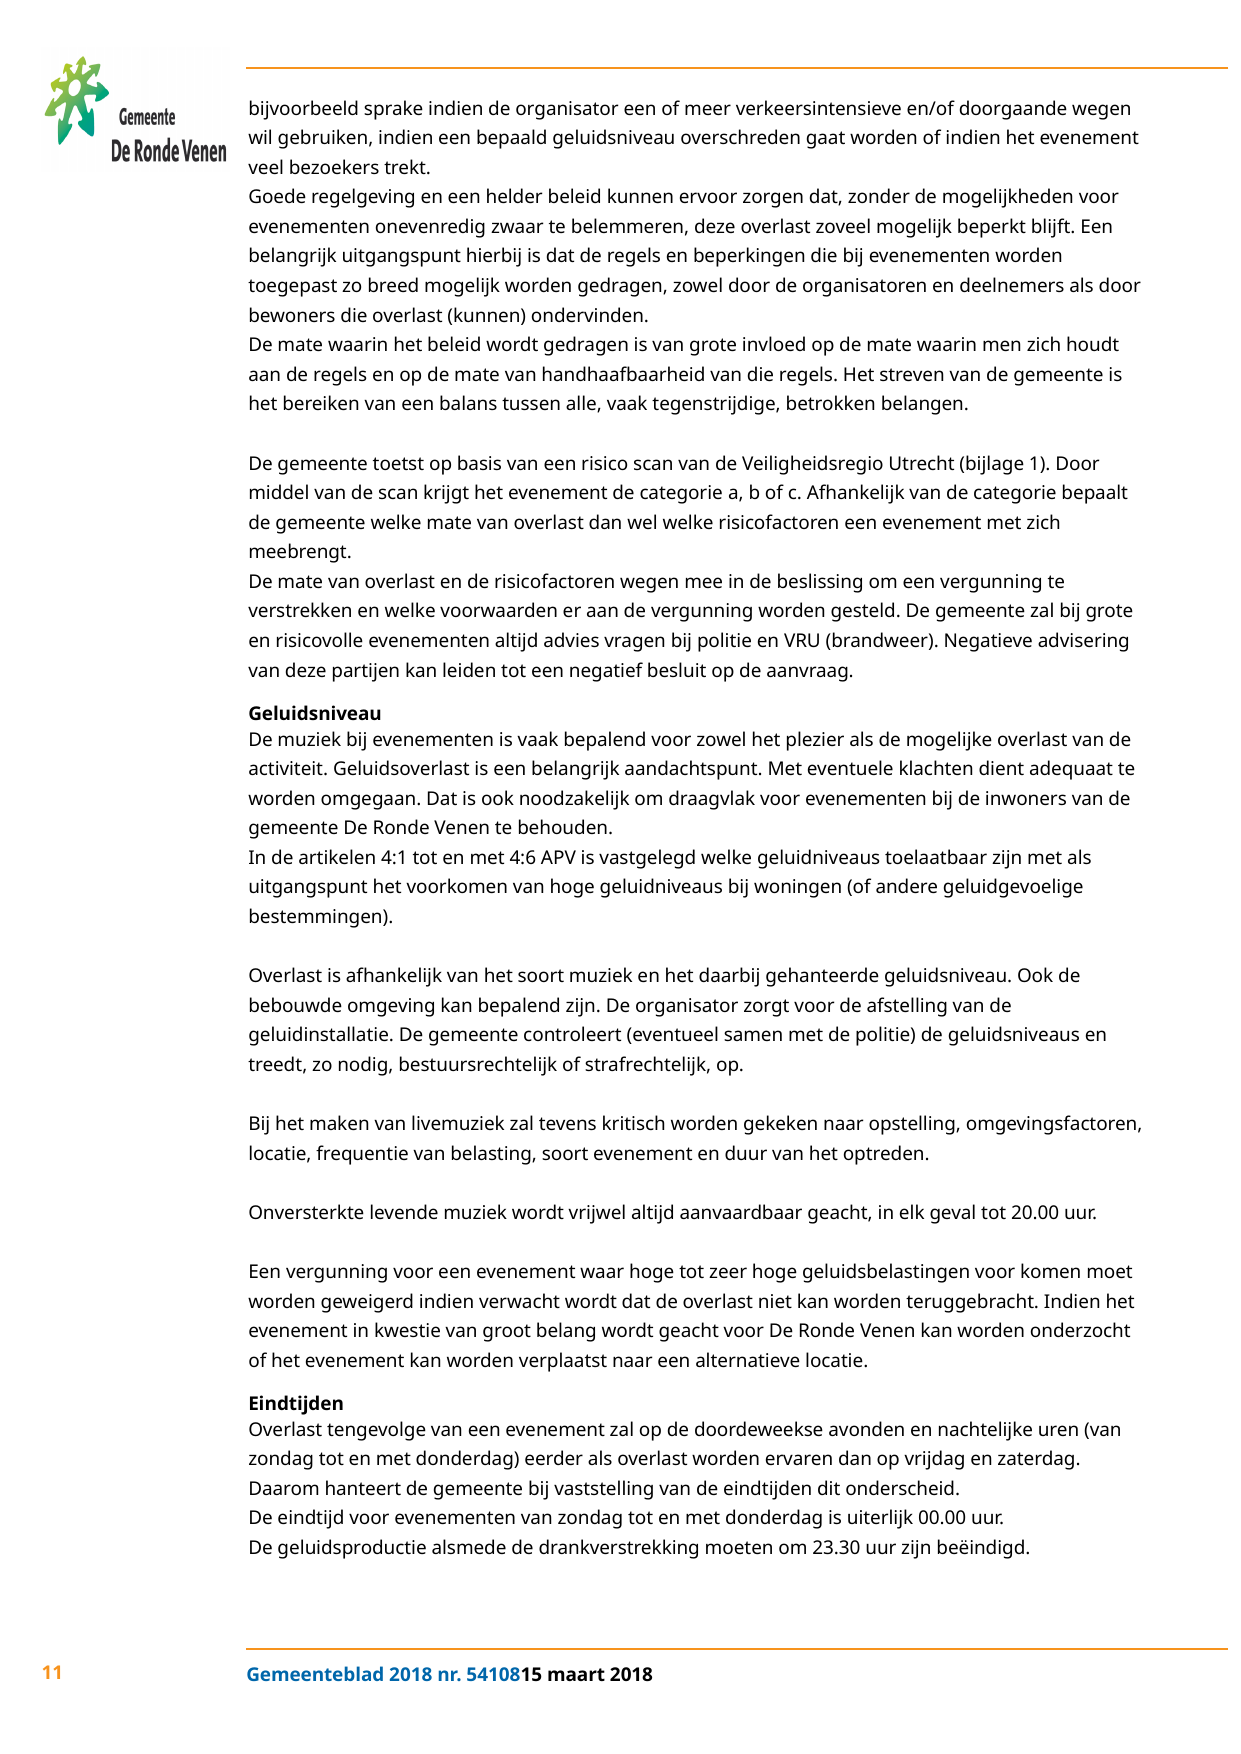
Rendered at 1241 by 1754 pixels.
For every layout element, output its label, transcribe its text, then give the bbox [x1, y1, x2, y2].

text Overlast tengevolge van een evenement zal op de doordeweekse avonden en nachtelijke uren (van zondag tot en met donderdag) eerder als overlast worden ervaren dan op vrijdag en zaterdag. Daarom hanteert de gemeente bij vaststelling van de eindtijden dit onderscheid. [248, 1416, 1152, 1501]
picture [41, 47, 231, 172]
text De eindtijd voor evenementen van zondag tot en met donderdag is uiterlijk 00.00 uur. [248, 1504, 1152, 1530]
text De muziek bij evenementen is vaak bepalend voor zowel het plezier als de mogelijke overlast van de activiteit. Geluidsoverlast is een belangrijk aandachtspunt. Met eventuele klachten dient adequaat te worden omgegaan. Dat is ook noodzakelijk om draagvlak voor evenementen bij de inwoners van de gemeente De Ronde Venen te behouden. [248, 726, 1152, 840]
text Onversterkte levende muziek wordt vrijwel altijd aanvaardbaar geacht, in elk geval tot 20.00 uur. [248, 1199, 1152, 1225]
text Goede regelgeving en een helder beleid kunnen ervoor zorgen dat, zonder de mogelijkheden voor evenementen onevenredig zwaar te belemmeren, deze overlast zoveel mogelijk beperkt blijft. Een belangrijk uitgangspunt hierbij is dat de regels en beperkingen die bij evenementen worden toegepast zo breed mogelijk worden gedragen, zowel door de organisatoren en deelnemers als door bewoners die overlast (kunnen) ondervinden. [248, 183, 1152, 328]
text De mate waarin het beleid wordt gedragen is van grote invloed op de mate waarin men zich houdt aan de regels en op de mate van handhaafbaarheid van die regels. Het streven van de gemeente is het bereiken van een balans tussen alle, vaak tegenstrijdige, betrokken belangen. [248, 331, 1152, 416]
text Een vergunning voor een evenement waar hoge tot zeer hoge geluidsbelastingen voor komen moet worden geweigerd indien verwacht wordt dat de overlast niet kan worden teruggebracht. Indien het evenement in kwestie van groot belang wordt geacht voor De Ronde Venen kan worden onderzocht of het evenement kan worden verplaatst naar een alternatieve locatie. [248, 1258, 1152, 1373]
text Geluidsniveau [248, 700, 1152, 726]
text In de artikelen 4:1 tot en met 4:6 APV is vastgelegd welke geluidniveaus toelaatbaar zijn met als uitgangspunt het voorkomen van hoge geluidniveaus bij woningen (of andere geluidgevoelige bestemmingen). [248, 844, 1152, 929]
text Overlast is afhankelijk van het soort muziek en het daarbij gehanteerde geluidsniveau. Ook de bebouwde omgeving kan bepalend zijn. De organisator zorgt voor de afstelling van de geluidinstallatie. De gemeente controleert (eventueel samen met de politie) de geluidsniveaus en treedt, zo nodig, bestuursrechtelijk of strafrechtelijk, op. [248, 962, 1152, 1077]
text bijvoorbeeld sprake indien de organisator een of meer verkeersintensieve en/of doorgaande wegen wil gebruiken, indien een bepaald geluidsniveau overschreden gaat worden of indien het evenement veel bezoekers trekt. [248, 95, 1152, 180]
text De mate van overlast en de risicofactoren wegen mee in de beslissing om een vergunning te verstrekken en welke voorwaarden er aan de vergunning worden gesteld. De gemeente zal bij grote en risicovolle evenementen altijd advies vragen bij politie en VRU (brandweer). Negatieve advisering van deze partijen kan leiden tot een negatief besluit op de aanvraag. [248, 568, 1152, 683]
text Bij het maken van livemuziek zal tevens kritisch worden gekeken naar opstelling, omgevingsfactoren, locatie, frequentie van belasting, soort evenement en duur van het optreden. [248, 1110, 1152, 1166]
text De gemeente toetst op basis van een risico scan van de Veiligheidsregio Utrecht (bijlage 1). Door middel van de scan krijgt het evenement de categorie a, b of c. Afhankelijk van de categorie bepaalt de gemeente welke mate van overlast dan wel welke risicofactoren een evenement met zich meebrengt. [248, 450, 1152, 564]
text De geluidsproductie alsmede de drankverstrekking moeten om 23.30 uur zijn beëindigd. [248, 1534, 1152, 1560]
text Eindtijden [248, 1390, 1152, 1416]
